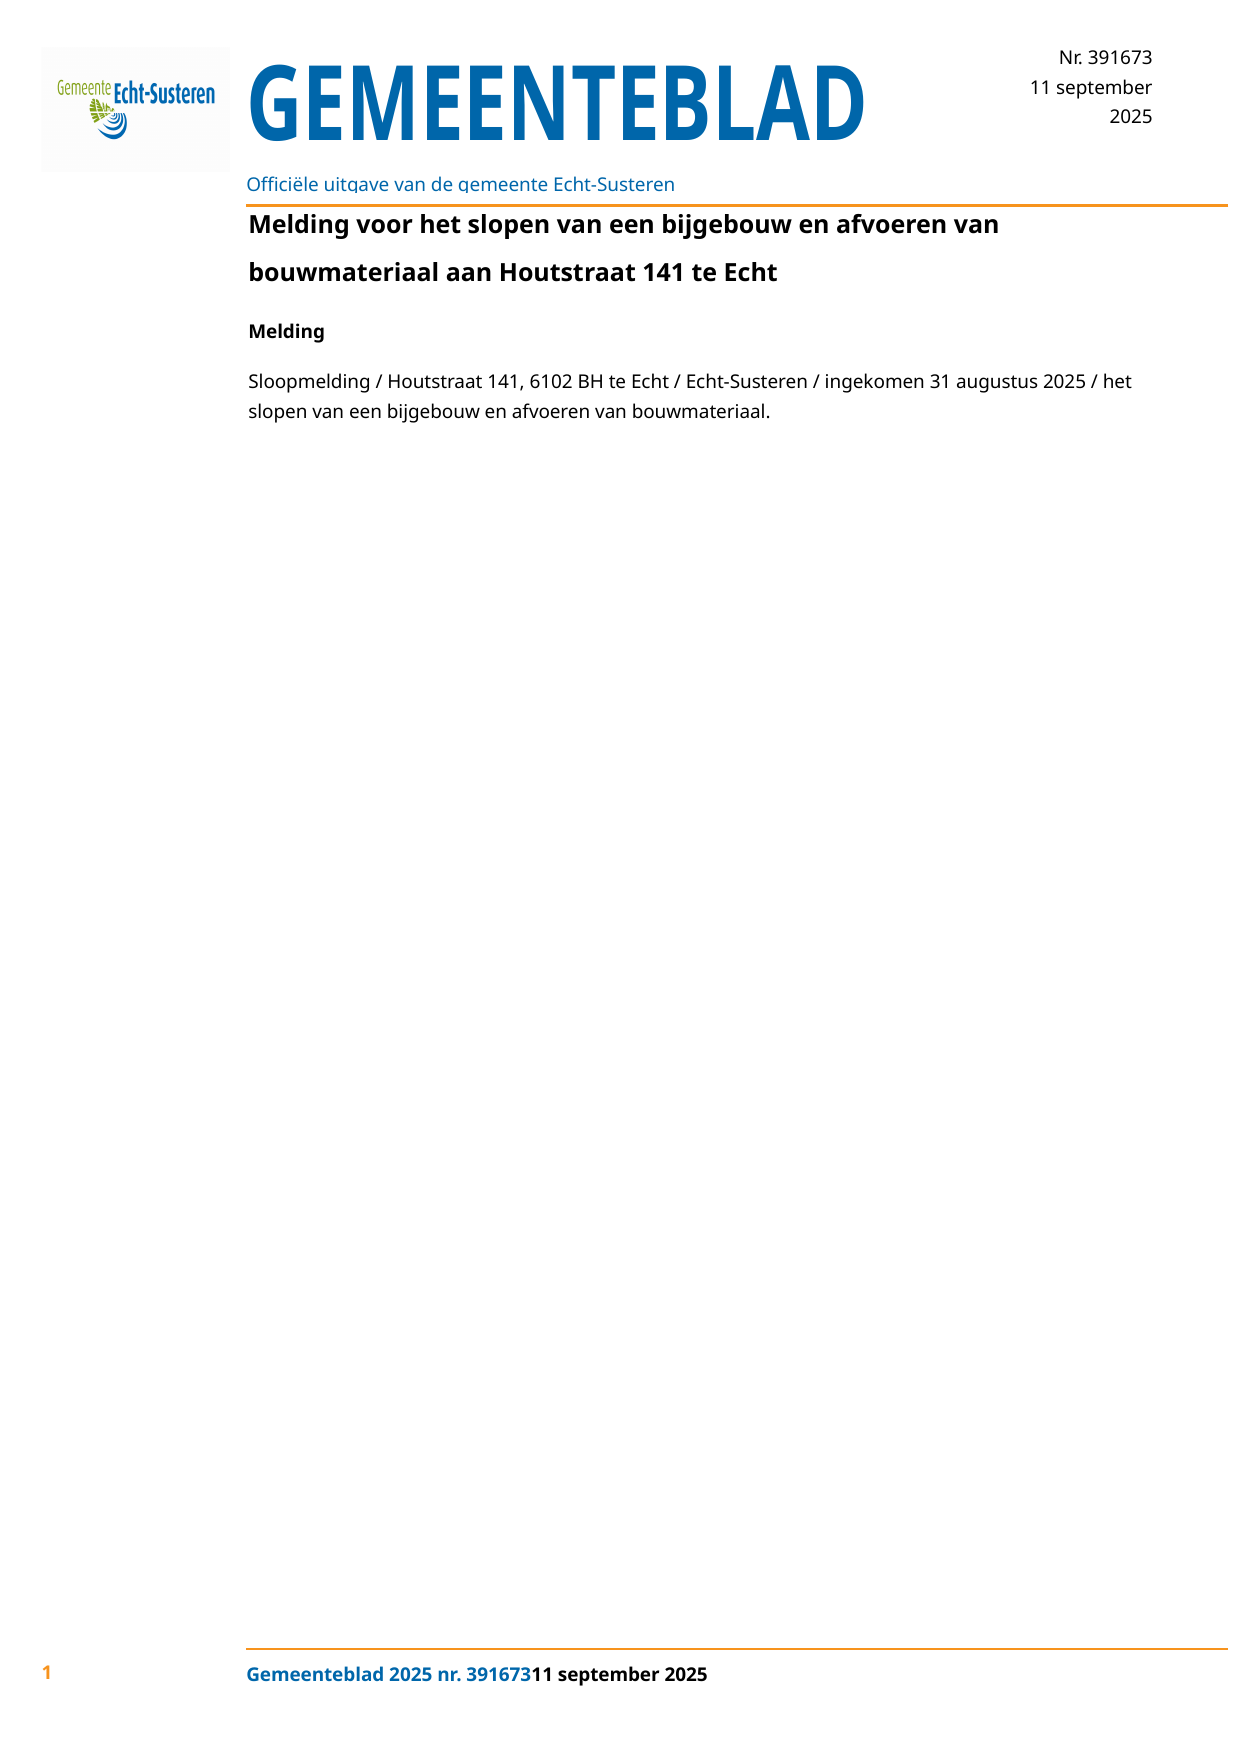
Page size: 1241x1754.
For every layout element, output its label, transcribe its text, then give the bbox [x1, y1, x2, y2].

text Sloopmelding / Houtstraat 141, 6102 BH te Echt / Echt-Susteren / ingekomen 31 augustus 2025 / het slopen van een bijgebouw en afvoeren van bouwmateriaal. [248, 368, 1152, 424]
text Melding [248, 318, 1152, 344]
picture [41, 47, 231, 172]
text Melding voor het slopen van een bijgebouw en afvoeren van bouwmateriaal aan Houtstraat 141 te Echt [248, 207, 1152, 288]
